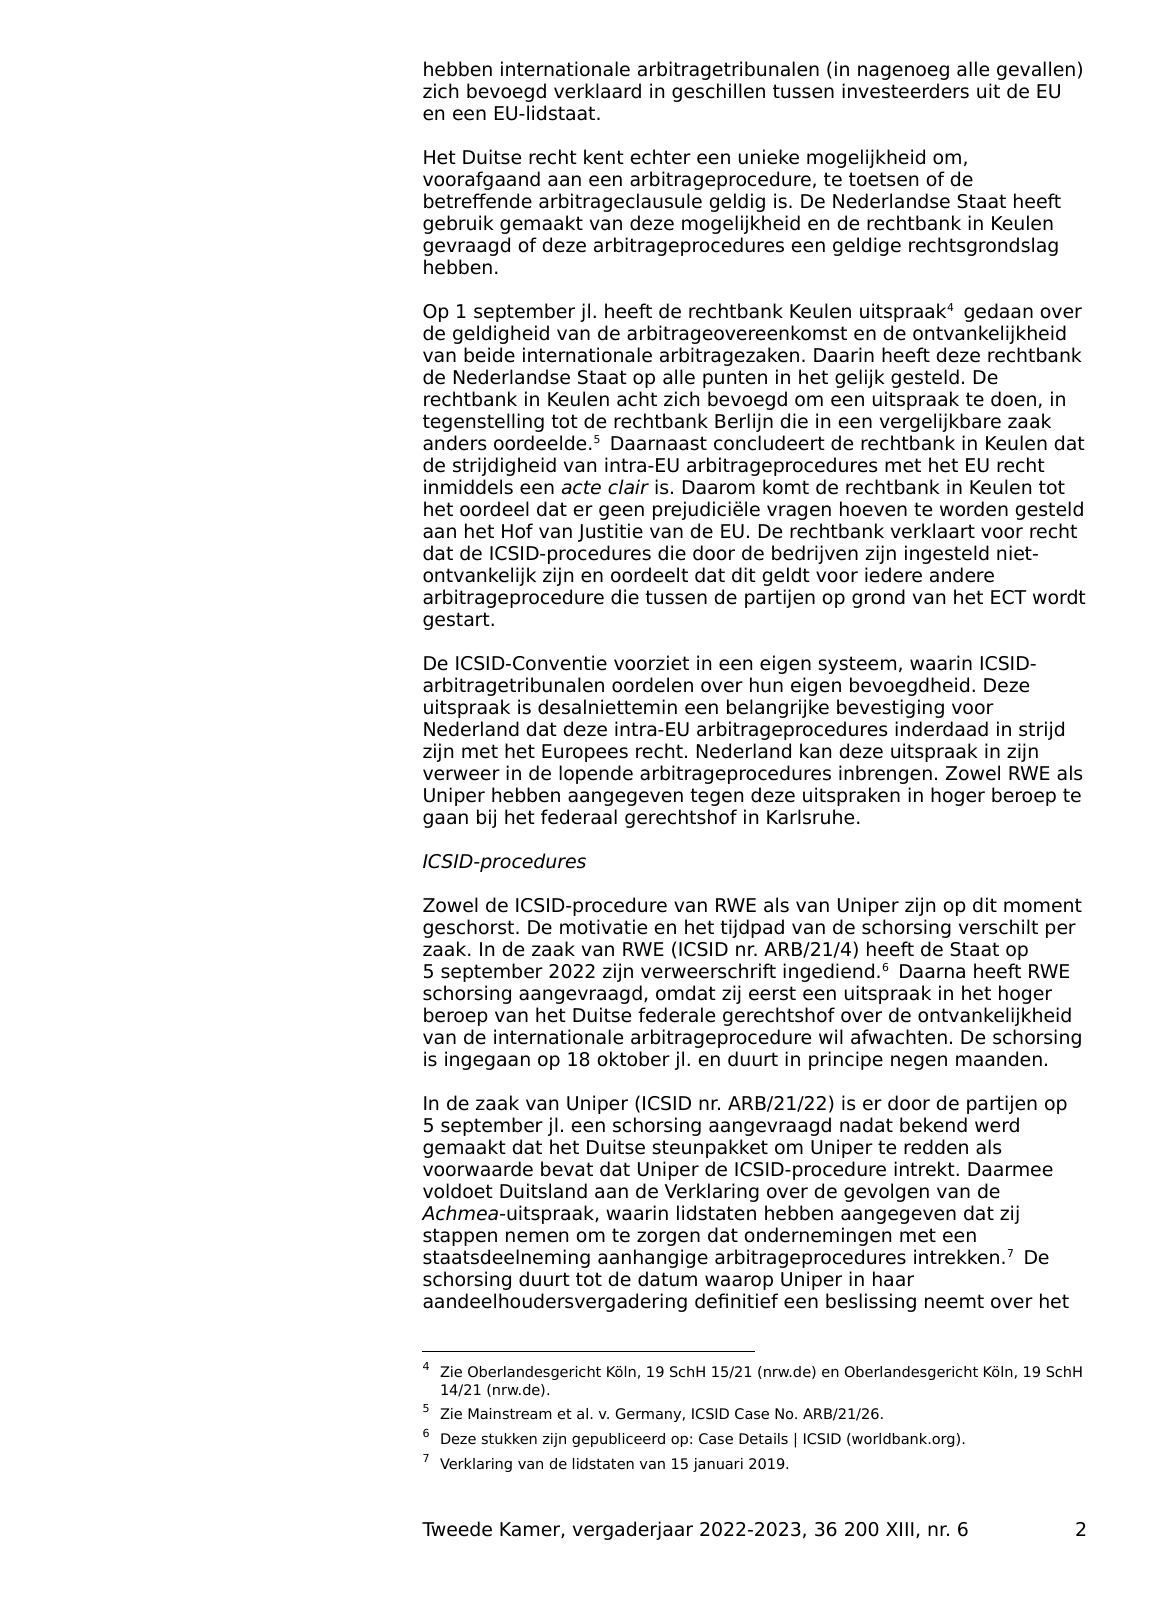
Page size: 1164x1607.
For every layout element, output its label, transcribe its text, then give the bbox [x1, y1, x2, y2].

text Zie Oberlandesgericht Köln, 19 SchH 15/21 (nrw.de) en Oberlandesgericht Köln, 19 SchH 14/21 (nrw.de). [422, 1360, 1087, 1399]
text hebben internationale arbitragetribunalen (in nagenoeg alle gevallen) zich bevoegd verklaard in geschillen tussen investeerders uit de EU en een EU-lidstaat. [422, 59, 1087, 125]
subtitle ICSID-procedures [422, 851, 1087, 873]
text Het Duitse recht kent echter een unieke mogelijkheid om, voorafgaand aan een arbitrageprocedure, te toetsen of de betreffende arbitrageclausule geldig is. De Nederlandse Staat heeft gebruik gemaakt van deze mogelijkheid en de rechtbank in Keulen gevraagd of deze arbitrageprocedures een geldige rechtsgrondslag hebben. [422, 147, 1087, 279]
text Zie Mainstream et al. v. Germany, ICSID Case No. ARB/21/26. [422, 1402, 1087, 1424]
text In de zaak van Uniper (ICSID nr. ARB/21/22) is er door de partijen op 5 september jl. een schorsing aangevraagd nadat bekend werd gemaakt dat het Duitse steunpakket om Uniper te redden als voorwaarde bevat dat Uniper de ICSID-procedure intrekt. Daarmee voldoet Duitsland aan de Verklaring over de gevolgen van de Achmea-uitspraak, waarin lidstaten hebben aangegeven dat zij stappen nemen om te zorgen dat ondernemingen met een staatsdeelneming aanhangige arbitrageprocedures intrekken. De schorsing duurt tot de datum waarop Uniper in haar aandeelhoudersvergadering definitief een beslissing neemt over het [422, 1093, 1087, 1313]
text Verklaring van de lidstaten van 15 januari 2019. [422, 1452, 1087, 1474]
text Zowel de ICSID-procedure van RWE als van Uniper zijn op dit moment geschorst. De motivatie en het tijdpad van de schorsing verschilt per zaak. In de zaak van RWE (ICSID nr. ARB/21/4) heeft de Staat op 5 september 2022 zijn verweerschrift ingediend. Daarna heeft RWE schorsing aangevraagd, omdat zij eerst een uitspraak in het hoger beroep van het Duitse federale gerechtshof over de ontvankelijkheid van de internationale arbitrageprocedure wil afwachten. De schorsing is ingegaan op 18 oktober jl. en duurt in principe negen maanden. [422, 895, 1087, 1071]
text Deze stukken zijn gepubliceerd op: Case Details | ICSID (worldbank.org). [422, 1427, 1087, 1449]
text Op 1 september jl. heeft de rechtbank Keulen uitspraak gedaan over de geldigheid van de arbitrageovereenkomst en de ontvankelijkheid van beide internationale arbitragezaken. Daarin heeft deze rechtbank de Nederlandse Staat op alle punten in het gelijk gesteld. De rechtbank in Keulen acht zich bevoegd om een uitspraak te doen, in tegenstelling tot de rechtbank Berlijn die in een vergelijkbare zaak anders oordeelde. Daarnaast concludeert de rechtbank in Keulen dat de strijdigheid van intra-EU arbitrageprocedures met het EU recht inmiddels een acte clair is. Daarom komt de rechtbank in Keulen tot het oordeel dat er geen prejudiciële vragen hoeven te worden gesteld aan het Hof van Justitie van de EU. De rechtbank verklaart voor recht dat de ICSID-procedures die door de bedrijven zijn ingesteld niet-ontvankelijk zijn en oordeelt dat dit geldt voor iedere andere arbitrageprocedure die tussen de partijen op grond van het ECT wordt gestart. [422, 301, 1087, 631]
text De ICSID-Conventie voorziet in een eigen systeem, waarin ICSID-arbitragetribunalen oordelen over hun eigen bevoegdheid. Deze uitspraak is desalniettemin een belangrijke bevestiging voor Nederland dat deze intra-EU arbitrageprocedures inderdaad in strijd zijn met het Europees recht. Nederland kan deze uitspraak in zijn verweer in de lopende arbitrageprocedures inbrengen. Zowel RWE als Uniper hebben aangegeven tegen deze uitspraken in hoger beroep te gaan bij het federaal gerechtshof in Karlsruhe. [422, 653, 1087, 829]
